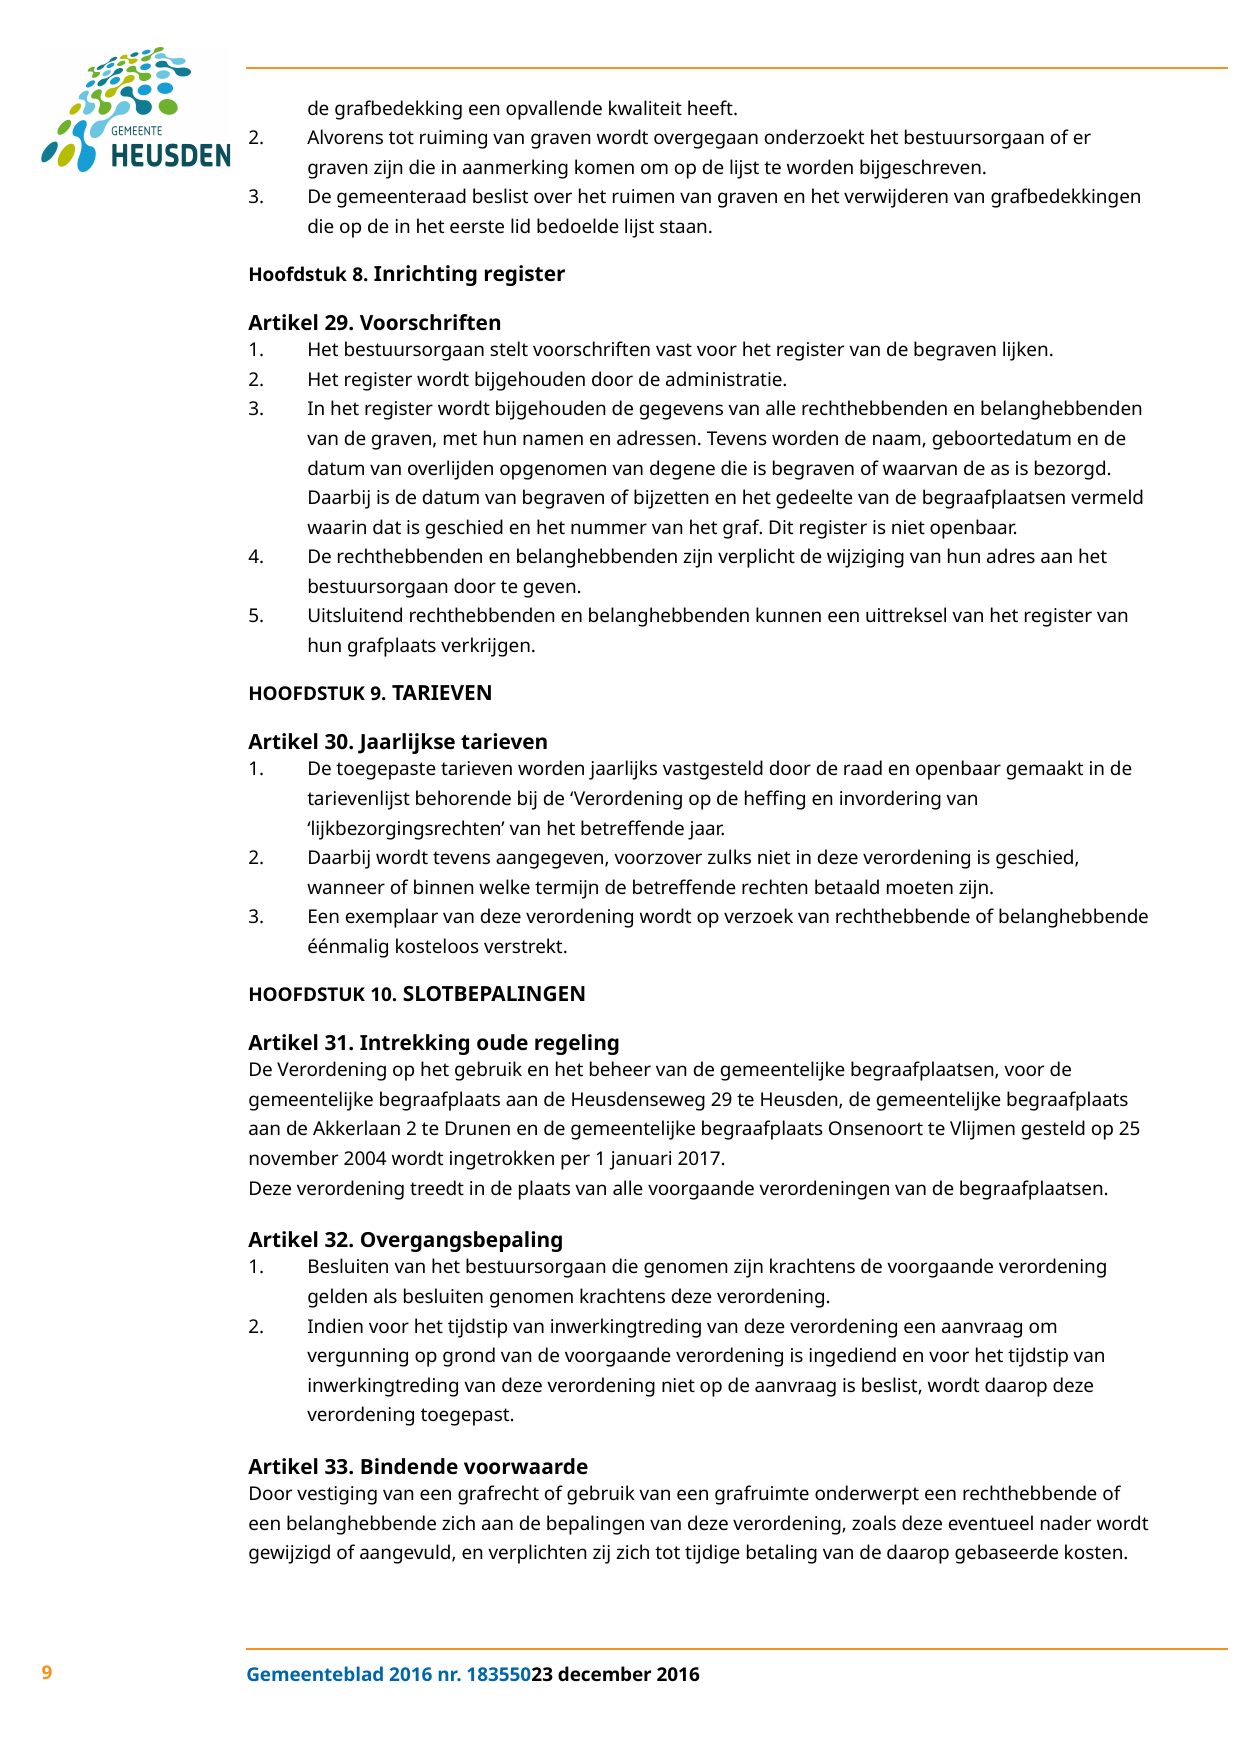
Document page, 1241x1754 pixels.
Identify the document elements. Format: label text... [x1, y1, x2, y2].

list éénmalig kosteloos verstrekt. [248, 933, 1152, 959]
text Artikel 29. Voorschriften [248, 308, 1152, 336]
list Het bestuursorgaan stelt voorschriften vast voor het register van de begraven lijken. [248, 336, 1152, 362]
list De rechthebbenden en belanghebbenden zijn verplicht de wijziging van hun adres aan het bestuursorgaan door te geven. [248, 543, 1152, 599]
list In het register wordt bijgehouden de gegevens van alle rechthebbenden en belanghebbenden van de graven, met hun namen en adressen. Tevens worden de naam, geboortedatum en de datum van overlijden opgenomen van degene die is begraven of waarvan de as is bezorgd. Daarbij is de datum van begraven of bijzetten en het gedeelte van de begraafplaatsen vermeld waarin dat is geschied en het nummer van het graf. Dit register is niet openbaar. [248, 396, 1152, 540]
text Door vestiging van een grafrecht of gebruik van een grafruimte onderwerpt een rechthebbende of een belanghebbende zich aan de bepalingen van deze verordening, zoals deze eventueel nader wordt gewijzigd of aangevuld, en verplichten zij zich tot tijdige betaling van de daarop gebaseerde kosten. [248, 1480, 1152, 1565]
list Alvorens tot ruiming van graven wordt overgegaan onderzoekt het bestuursorgaan of er graven zijn die in aanmerking komen om op de lijst te worden bijgeschreven. [248, 124, 1152, 180]
list Het register wordt bijgehouden door de administratie. [248, 366, 1152, 392]
list Daarbij wordt tevens aangegeven, voorzover zulks niet in deze verordening is geschied, wanneer of binnen welke termijn de betreffende rechten betaald moeten zijn. [248, 844, 1152, 900]
list Een exemplaar van deze verordening wordt op verzoek van rechthebbende of belanghebbende [248, 903, 1152, 929]
list De gemeenteraad beslist over het ruimen van graven en het verwijderen van grafbedekkingen die op de in het eerste lid bedoelde lijst staan. [248, 183, 1152, 239]
text Artikel 33. Bindende voorwaarde [248, 1452, 1152, 1480]
text De Verordening op het gebruik en het beheer van de gemeentelijke begraafplaatsen, voor de gemeentelijke begraafplaats aan de Heusdenseweg 29 te Heusden, de gemeentelijke begraafplaats aan de Akkerlaan 2 te Drunen en de gemeentelijke begraafplaats Onsenoort te Vlijmen gesteld op 25 november 2004 wordt ingetrokken per 1 januari 2017. [248, 1056, 1152, 1171]
text Deze verordening treedt in de plaats van alle voorgaande verordeningen van de begraafplaatsen. [248, 1175, 1152, 1201]
text HOOFDSTUK 10. SLOTBEPALINGEN [248, 979, 1152, 1007]
list De toegepaste tarieven worden jaarlijks vastgesteld door de raad en openbaar gemaakt in de tarievenlijst behorende bij de ‘Verordening op de heffing en invordering van ‘lijkbezorgingsrechten’ van het betreffende jaar. [248, 756, 1152, 841]
list Indien voor het tijdstip van inwerkingtreding van deze verordening een aanvraag om vergunning op grond van de voorgaande verordening is ingediend en voor het tijdstip van inwerkingtreding van deze verordening niet op de aanvraag is beslist, wordt daarop deze verordening toegepast. [248, 1313, 1152, 1427]
picture [41, 47, 231, 172]
list Uitsluitend rechthebbenden en belanghebbenden kunnen een uittreksel van het register van hun grafplaats verkrijgen. [248, 603, 1152, 658]
list Besluiten van het bestuursorgaan die genomen zijn krachtens de voorgaande verordening gelden als besluiten genomen krachtens deze verordening. [248, 1254, 1152, 1309]
text HOOFDSTUK 9. TARIEVEN [248, 678, 1152, 706]
text Artikel 32. Overgangsbepaling [248, 1225, 1152, 1254]
text Artikel 31. Intrekking oude regeling [248, 1028, 1152, 1056]
text Hoofdstuk 8. Inrichting register [248, 259, 1152, 287]
list de grafbedekking een opvallende kwaliteit heeft. [248, 95, 1152, 121]
text Artikel 30. Jaarlijkse tarieven [248, 727, 1152, 756]
